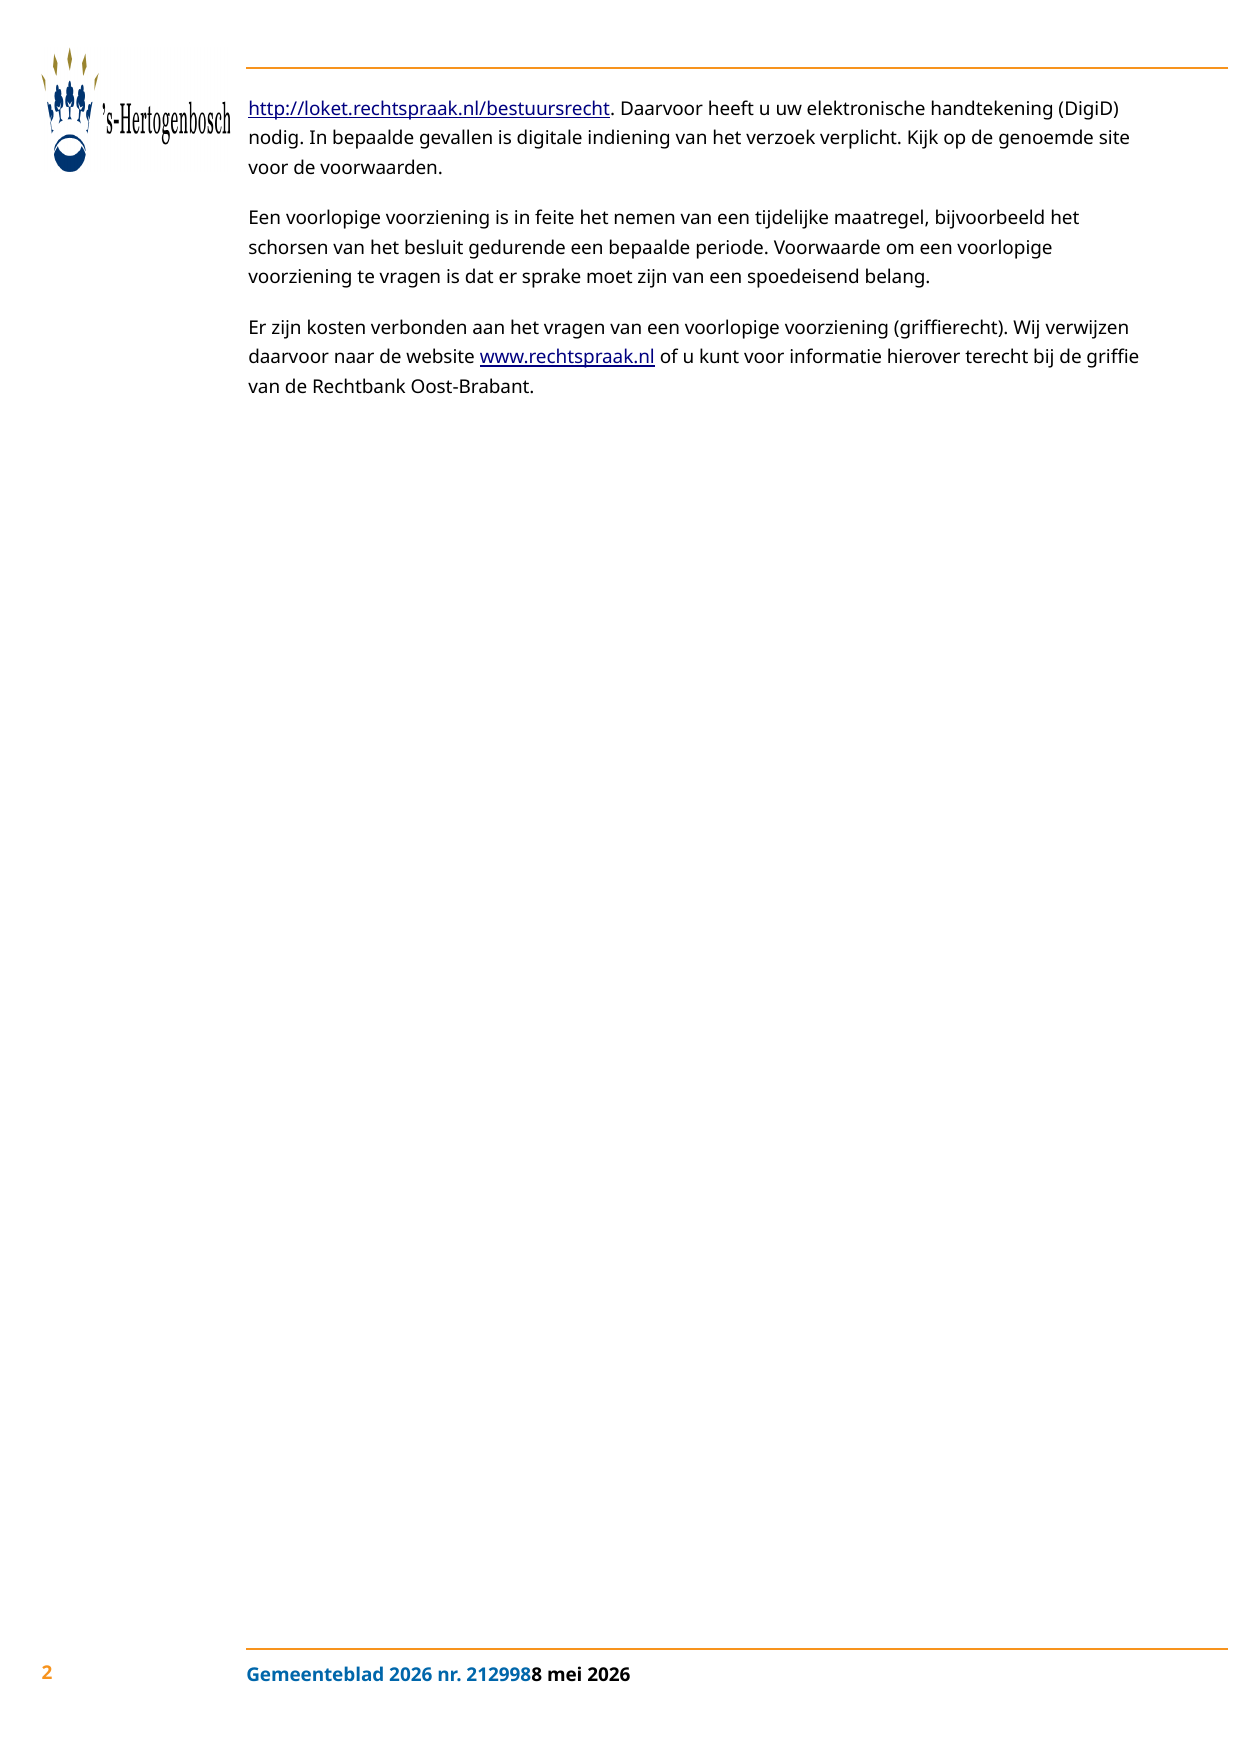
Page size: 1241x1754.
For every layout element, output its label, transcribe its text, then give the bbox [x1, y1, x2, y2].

text Er zijn kosten verbonden aan het vragen van een voorlopige voorziening (griffierecht). Wij verwijzen daarvoor naar de website www.rechtspraak.nl of u kunt voor informatie hierover terecht bij de griffie van de Rechtbank Oost-Brabant. [248, 314, 1152, 399]
text http://loket.rechtspraak.nl/bestuursrecht. Daarvoor heeft u uw elektronische handtekening (DigiD) nodig. In bepaalde gevallen is digitale indiening van het verzoek verplicht. Kijk op de genoemde site voor de voorwaarden. [248, 95, 1152, 180]
text Een voorlopige voorziening is in feite het nemen van een tijdelijke maatregel, bijvoorbeeld het schorsen van het besluit gedurende een bepaalde periode. Voorwaarde om een voorlopige voorziening te vragen is dat er sprake moet zijn van een spoedeisend belang. [248, 204, 1152, 289]
picture [41, 47, 231, 172]
